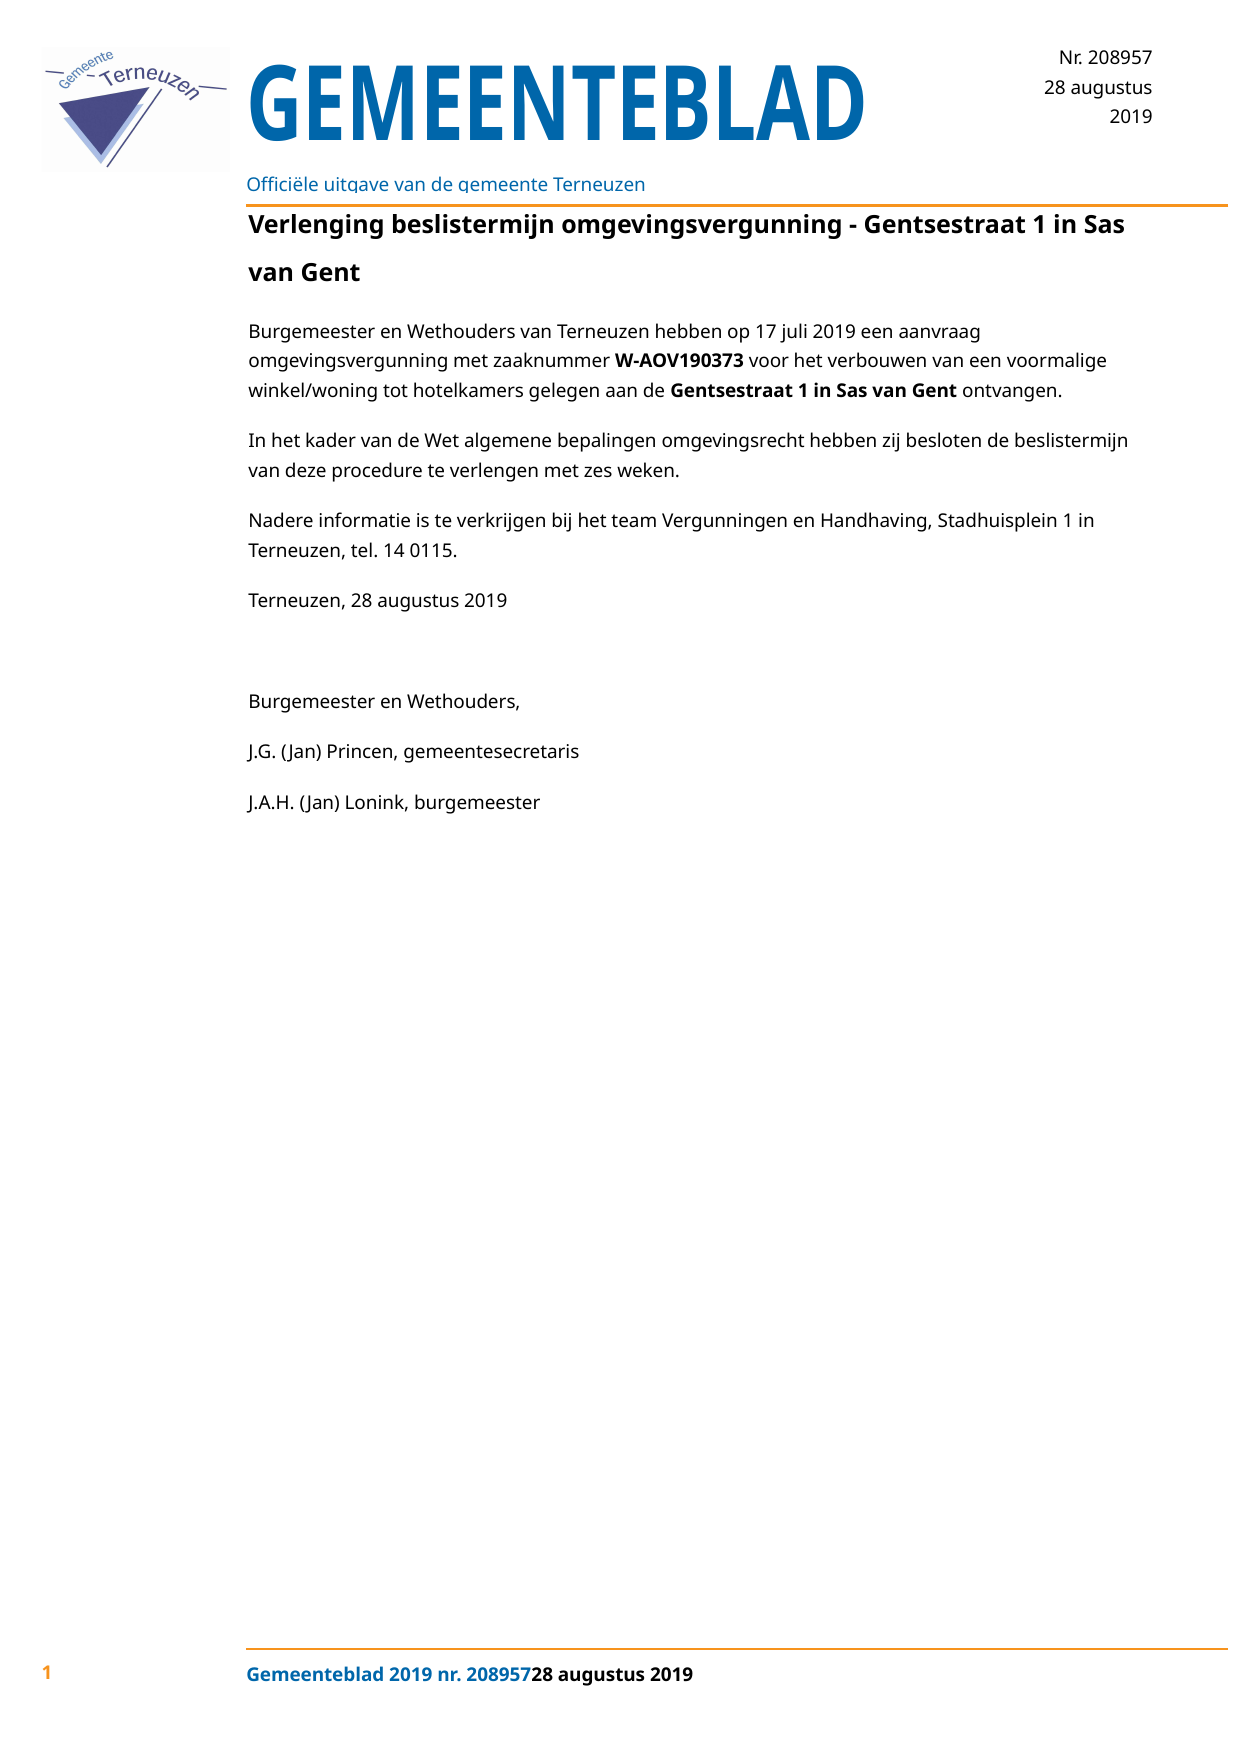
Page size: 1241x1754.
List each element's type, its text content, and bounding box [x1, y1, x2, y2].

picture [41, 47, 231, 172]
text Nadere informatie is te verkrijgen bij het team Vergunningen en Handhaving, Stadhuisplein 1 in Terneuzen, tel. 14 0115. [248, 507, 1152, 563]
text Terneuzen, 28 augustus 2019 [248, 587, 1152, 613]
text Burgemeester en Wethouders van Terneuzen hebben op 17 juli 2019 een aanvraag omgevingsvergunning met zaaknummer W-AOV190373 voor het verbouwen van een voormalige winkel/woning tot hotelkamers gelegen aan de Gentsestraat 1 in Sas van Gent ontvangen. [248, 318, 1152, 403]
text J.G. (Jan) Princen, gemeentesecretaris [248, 739, 1152, 764]
text J.A.H. (Jan) Lonink, burgemeester [248, 789, 1152, 815]
text In het kader van de Wet algemene bepalingen omgevingsrecht hebben zij besloten de beslistermijn van deze procedure te verlengen met zes weken. [248, 427, 1152, 483]
text Burgemeester en Wethouders, [248, 688, 1152, 714]
text Verlenging beslistermijn omgevingsvergunning - Gentsestraat 1 in Sas van Gent [248, 207, 1152, 288]
